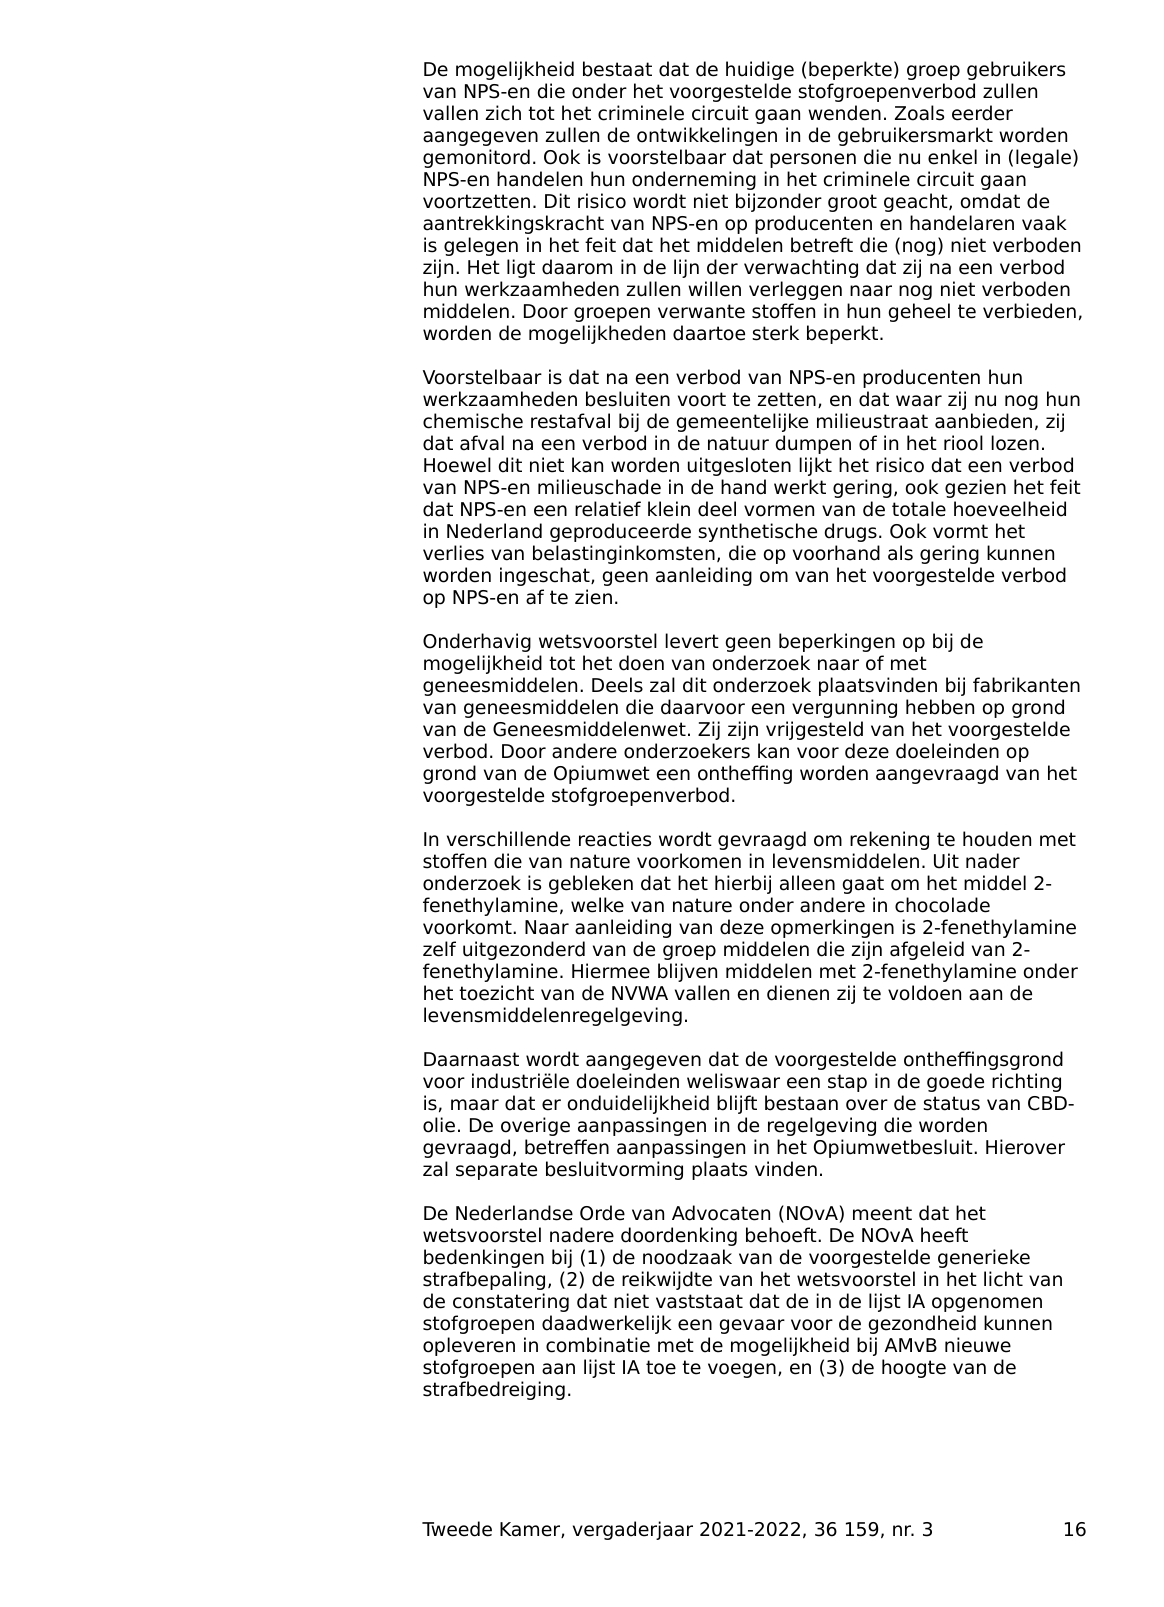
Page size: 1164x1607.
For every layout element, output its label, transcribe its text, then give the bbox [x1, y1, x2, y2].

text De Nederlandse Orde van Advocaten (NOvA) meent dat het wetsvoorstel nadere doordenking behoeft. De NOvA heeft bedenkingen bij (1) de noodzaak van de voorgestelde generieke strafbepaling, (2) de reikwijdte van het wetsvoorstel in het licht van de constatering dat niet vaststaat dat de in de lijst IA opgenomen stofgroepen daadwerkelijk een gevaar voor de gezondheid kunnen opleveren in combinatie met de mogelijkheid bij AMvB nieuwe stofgroepen aan lijst IA toe te voegen, en (3) de hoogte van de strafbedreiging. [422, 1203, 1087, 1401]
text Voorstelbaar is dat na een verbod van NPS-en producenten hun werkzaamheden besluiten voort te zetten, en dat waar zij nu nog hun chemische restafval bij de gemeentelijke milieustraat aanbieden, zij dat afval na een verbod in de natuur dumpen of in het riool lozen. Hoewel dit niet kan worden uitgesloten lijkt het risico dat een verbod van NPS-en milieuschade in de hand werkt gering, ook gezien het feit dat NPS-en een relatief klein deel vormen van de totale hoeveelheid in Nederland geproduceerde synthetische drugs. Ook vormt het verlies van belastinginkomsten, die op voorhand als gering kunnen worden ingeschat, geen aanleiding om van het voorgestelde verbod op NPS-en af te zien. [422, 367, 1087, 609]
text In verschillende reacties wordt gevraagd om rekening te houden met stoffen die van nature voorkomen in levensmiddelen. Uit nader onderzoek is gebleken dat het hierbij alleen gaat om het middel 2-fenethylamine, welke van nature onder andere in chocolade voorkomt. Naar aanleiding van deze opmerkingen is 2-fenethylamine zelf uitgezonderd van de groep middelen die zijn afgeleid van 2-fenethylamine. Hiermee blijven middelen met 2-fenethylamine onder het toezicht van de NVWA vallen en dienen zij te voldoen aan de levensmiddelenregelgeving. [422, 829, 1087, 1027]
text Onderhavig wetsvoorstel levert geen beperkingen op bij de mogelijkheid tot het doen van onderzoek naar of met geneesmiddelen. Deels zal dit onderzoek plaatsvinden bij fabrikanten van geneesmiddelen die daarvoor een vergunning hebben op grond van de Geneesmiddelenwet. Zij zijn vrijgesteld van het voorgestelde verbod. Door andere onderzoekers kan voor deze doeleinden op grond van de Opiumwet een ontheffing worden aangevraagd van het voorgestelde stofgroepenverbod. [422, 631, 1087, 807]
text Daarnaast wordt aangegeven dat de voorgestelde ontheffingsgrond voor industriële doeleinden weliswaar een stap in de goede richting is, maar dat er onduidelijkheid blijft bestaan over de status van CBD-olie. De overige aanpassingen in de regelgeving die worden gevraagd, betreffen aanpassingen in het Opiumwetbesluit. Hierover zal separate besluitvorming plaats vinden. [422, 1049, 1087, 1181]
text De mogelijkheid bestaat dat de huidige (beperkte) groep gebruikers van NPS-en die onder het voorgestelde stofgroepenverbod zullen vallen zich tot het criminele circuit gaan wenden. Zoals eerder aangegeven zullen de ontwikkelingen in de gebruikersmarkt worden gemonitord. Ook is voorstelbaar dat personen die nu enkel in (legale) NPS-en handelen hun onderneming in het criminele circuit gaan voortzetten. Dit risico wordt niet bijzonder groot geacht, omdat de aantrekkingskracht van NPS-en op producenten en handelaren vaak is gelegen in het feit dat het middelen betreft die (nog) niet verboden zijn. Het ligt daarom in de lijn der verwachting dat zij na een verbod hun werkzaamheden zullen willen verleggen naar nog niet verboden middelen. Door groepen verwante stoffen in hun geheel te verbieden, worden de mogelijkheden daartoe sterk beperkt. [422, 59, 1087, 345]
